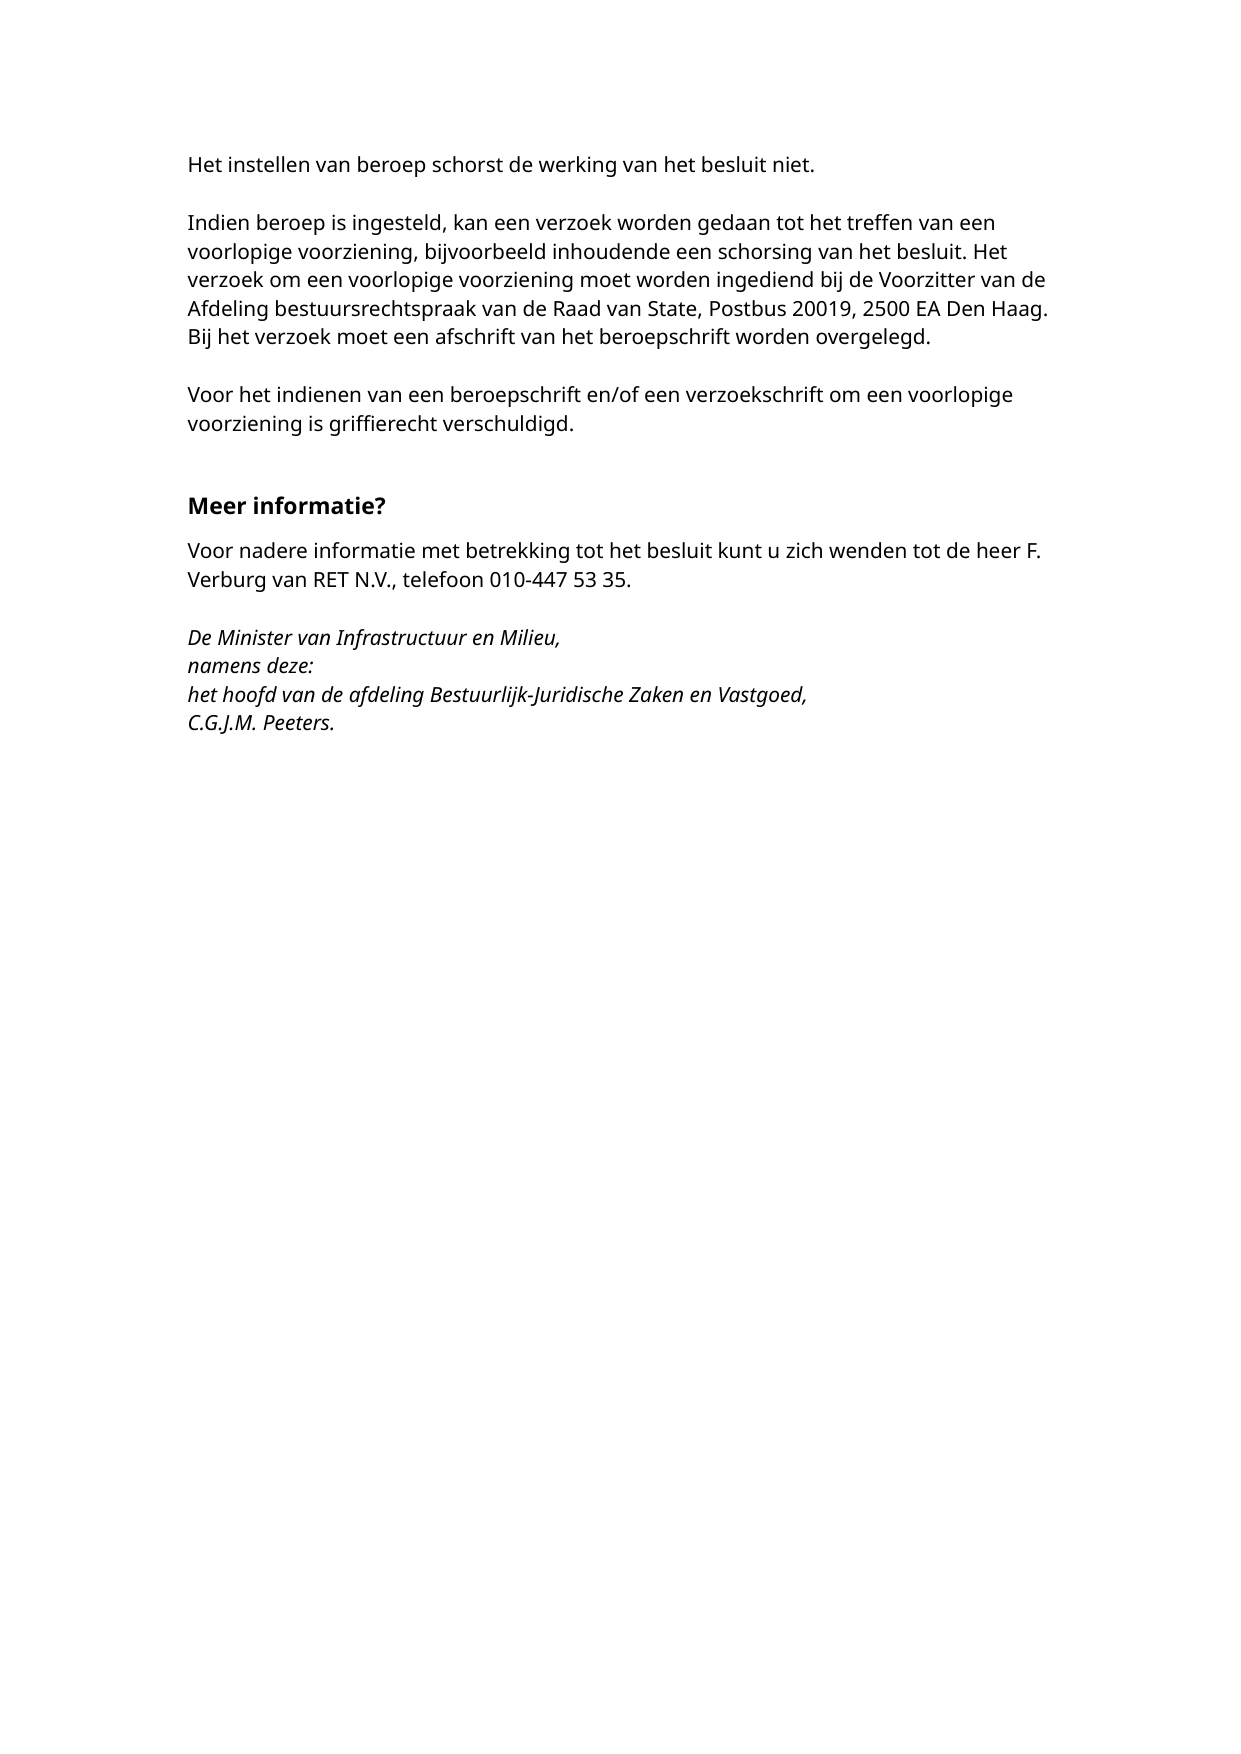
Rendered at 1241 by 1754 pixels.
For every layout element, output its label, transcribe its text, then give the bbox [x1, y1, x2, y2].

text Voor nadere informatie met betrekking tot het besluit kunt u zich wenden tot de heer F. Verburg van RET N.V., telefoon 010-447 53 35. [187, 536, 1053, 593]
text Indien beroep is ingesteld, kan een verzoek worden gedaan tot het treffen van een voorlopige voorziening, bijvoorbeeld inhoudende een schorsing van het besluit. Het verzoek om een voorlopige voorziening moet worden ingediend bij de Voorzitter van de Afdeling bestuursrechtspraak van de Raad van State, Postbus 20019, 2500 EA Den Haag. Bij het verzoek moet een afschrift van het beroepschrift worden overgelegd. [187, 208, 1053, 351]
text namens deze: [187, 652, 1053, 680]
subtitle Meer informatie? [187, 490, 1053, 521]
text De Minister van Infrastructuur en Milieu, [187, 623, 1053, 652]
text Voor het indienen van een beroepschrift en/of een verzoekschrift om een voorlopige voorziening is griffierecht verschuldigd. [187, 381, 1053, 437]
text Het instellen van beroep schorst de werking van het besluit niet. [187, 150, 1053, 178]
text het hoofd van de afdeling Bestuurlijk-Juridische Zaken en Vastgoed, [187, 680, 1053, 708]
text C.G.J.M. Peeters. [187, 708, 1053, 737]
